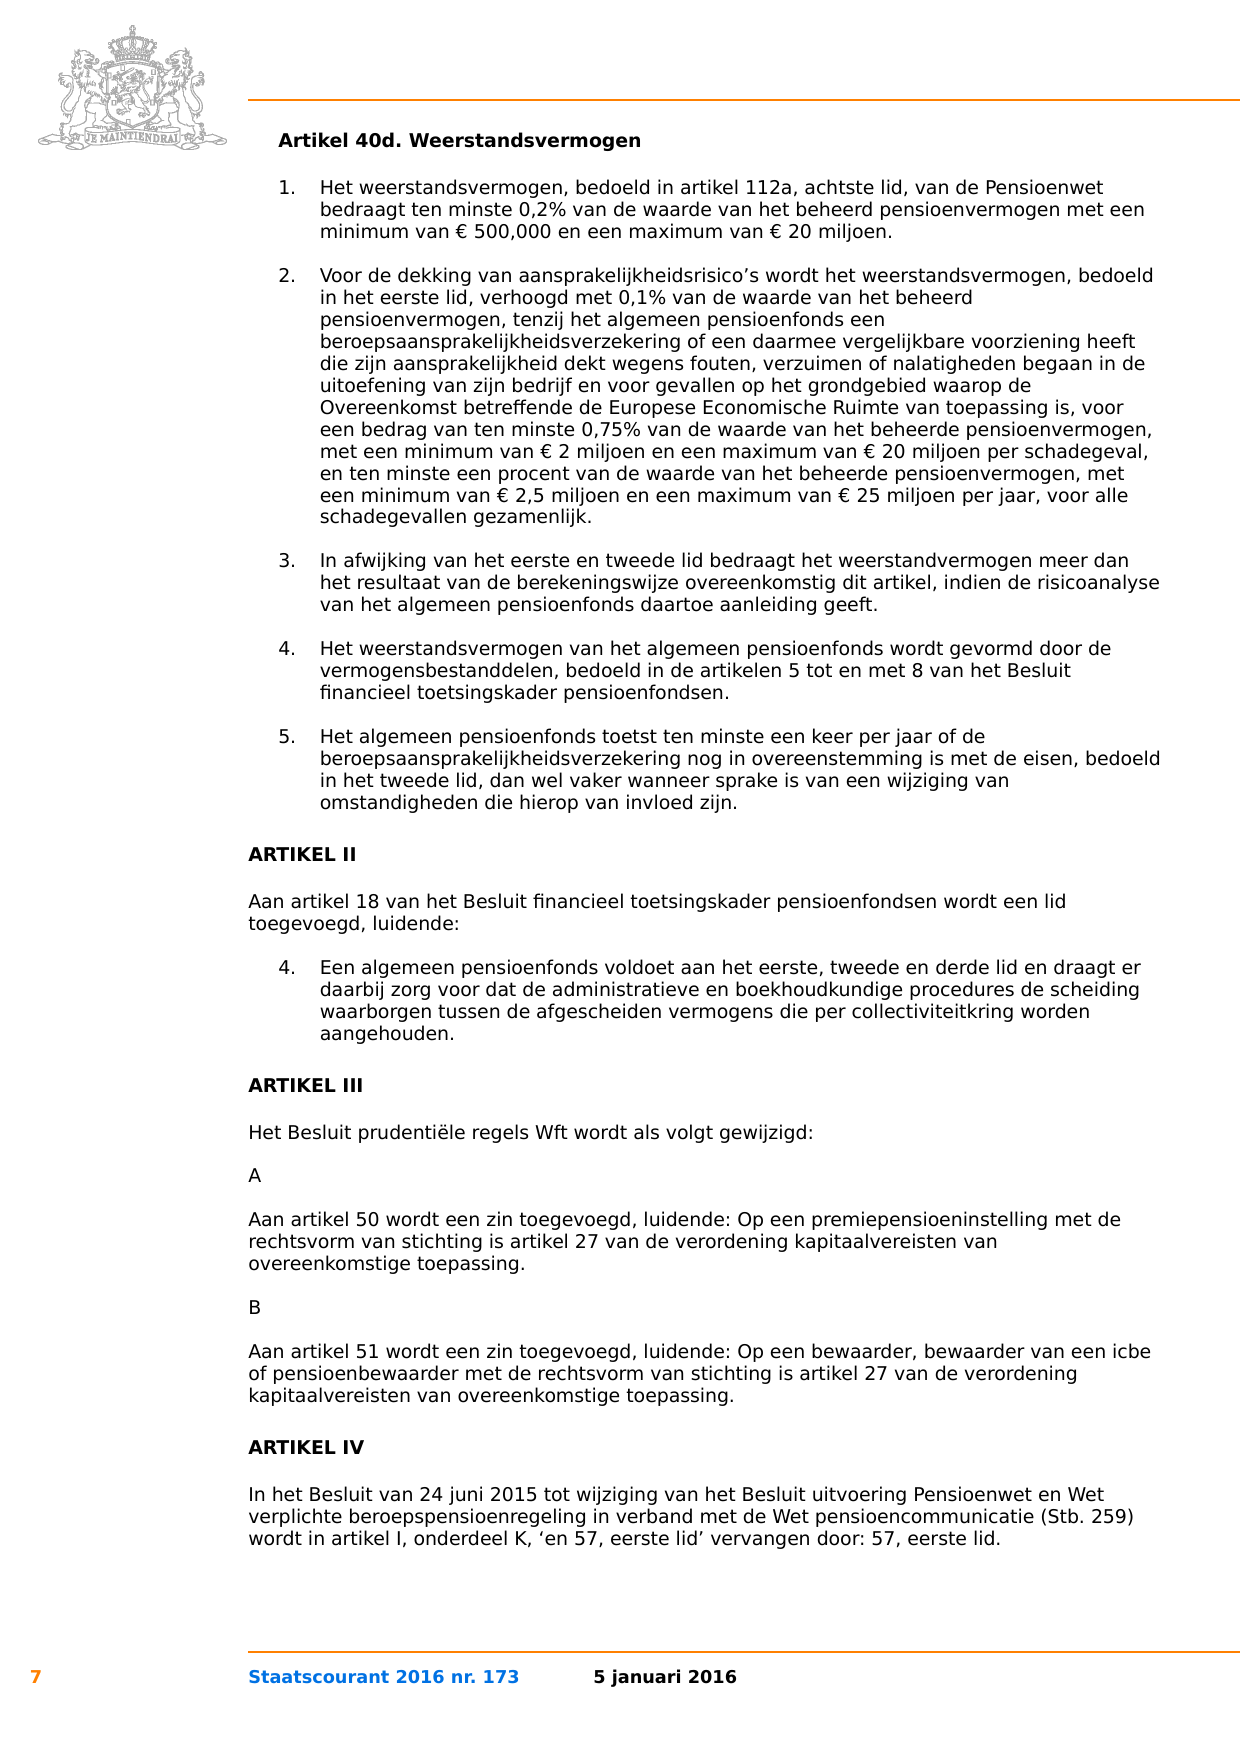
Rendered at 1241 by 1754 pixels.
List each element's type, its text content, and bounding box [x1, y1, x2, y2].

text 2. Voor de dekking van aansprakelijkheidsrisico’s wordt het weerstandsvermogen, bedoeld in het eerste lid, verhoogd met 0,1% van de waarde van het beheerd pensioenvermogen, tenzij het algemeen pensioenfonds een beroepsaansprakelijkheidsverzekering of een daarmee vergelijkbare voorziening heeft die zijn aansprakelijkheid dekt wegens fouten, verzuimen of nalatigheden begaan in de uitoefening van zijn bedrijf en voor gevallen op het grondgebied waarop de Overeenkomst betreffende de Europese Economische Ruimte van toepassing is, voor een bedrag van ten minste 0,75% van de waarde van het beheerde pensioenvermogen, met een minimum van € 2 miljoen en een maximum van € 20 miljoen per schadegeval, en ten minste een procent van de waarde van het beheerde pensioenvermogen, met een minimum van € 2,5 miljoen en een maximum van € 25 miljoen per jaar, voor alle schadegevallen gezamenlijk. [278, 265, 1163, 528]
subtitle Artikel 40d. Weerstandsvermogen [278, 130, 1163, 152]
text A [248, 1165, 1163, 1187]
text 1. Het weerstandsvermogen, bedoeld in artikel 112a, achtste lid, van de Pensioenwet bedraagt ten minste 0,2% van de waarde van het beheerd pensioenvermogen met een minimum van € 500,000 en een maximum van € 20 miljoen. [278, 177, 1163, 243]
text Aan artikel 50 wordt een zin toegevoegd, luidende: Op een premiepensioeninstelling met de rechtsvorm van stichting is artikel 27 van de verordening kapitaalvereisten van overeenkomstige toepassing. [248, 1209, 1163, 1275]
text 4. Het weerstandsvermogen van het algemeen pensioenfonds wordt gevormd door de vermogensbestanddelen, bedoeld in de artikelen 5 tot en met 8 van het Besluit financieel toetsingskader pensioenfondsen. [278, 638, 1163, 704]
subtitle ARTIKEL II [248, 844, 1163, 866]
text 5. Het algemeen pensioenfonds toetst ten minste een keer per jaar of de beroepsaansprakelijkheidsverzekering nog in overeenstemming is met de eisen, bedoeld in het tweede lid, dan wel vaker wanneer sprake is van een wijziging van omstandigheden die hierop van invloed zijn. [278, 726, 1163, 814]
text Het Besluit prudentiële regels Wft wordt als volgt gewijzigd: [248, 1122, 1163, 1143]
subtitle ARTIKEL IV [248, 1437, 1163, 1459]
text 3. In afwijking van het eerste en tweede lid bedraagt het weerstandvermogen meer dan het resultaat van de berekeningswijze overeenkomstig dit artikel, indien de risicoanalyse van het algemeen pensioenfonds daartoe aanleiding geeft. [278, 550, 1163, 616]
text 4. Een algemeen pensioenfonds voldoet aan het eerste, tweede en derde lid en draagt er daarbij zorg voor dat de administratieve en boekhoudkundige procedures de scheiding waarborgen tussen de afgescheiden vermogens die per collectiviteitkring worden aangehouden. [278, 957, 1163, 1044]
subtitle ARTIKEL III [248, 1074, 1163, 1097]
picture [38, 25, 227, 150]
text B [248, 1297, 1163, 1319]
text In het Besluit van 24 juni 2015 tot wijziging van het Besluit uitvoering Pensioenwet en Wet verplichte beroepspensioenregeling in verband met de Wet pensioencommunicatie (Stb. 259) wordt in artikel I, onderdeel K, ‘en 57, eerste lid’ vervangen door: 57, eerste lid. [248, 1484, 1163, 1550]
text Aan artikel 51 wordt een zin toegevoegd, luidende: Op een bewaarder, bewaarder van een icbe of pensioenbewaarder met de rechtsvorm van stichting is artikel 27 van de verordening kapitaalvereisten van overeenkomstige toepassing. [248, 1341, 1163, 1407]
text Aan artikel 18 van het Besluit financieel toetsingskader pensioenfondsen wordt een lid toegevoegd, luidende: [248, 891, 1163, 935]
